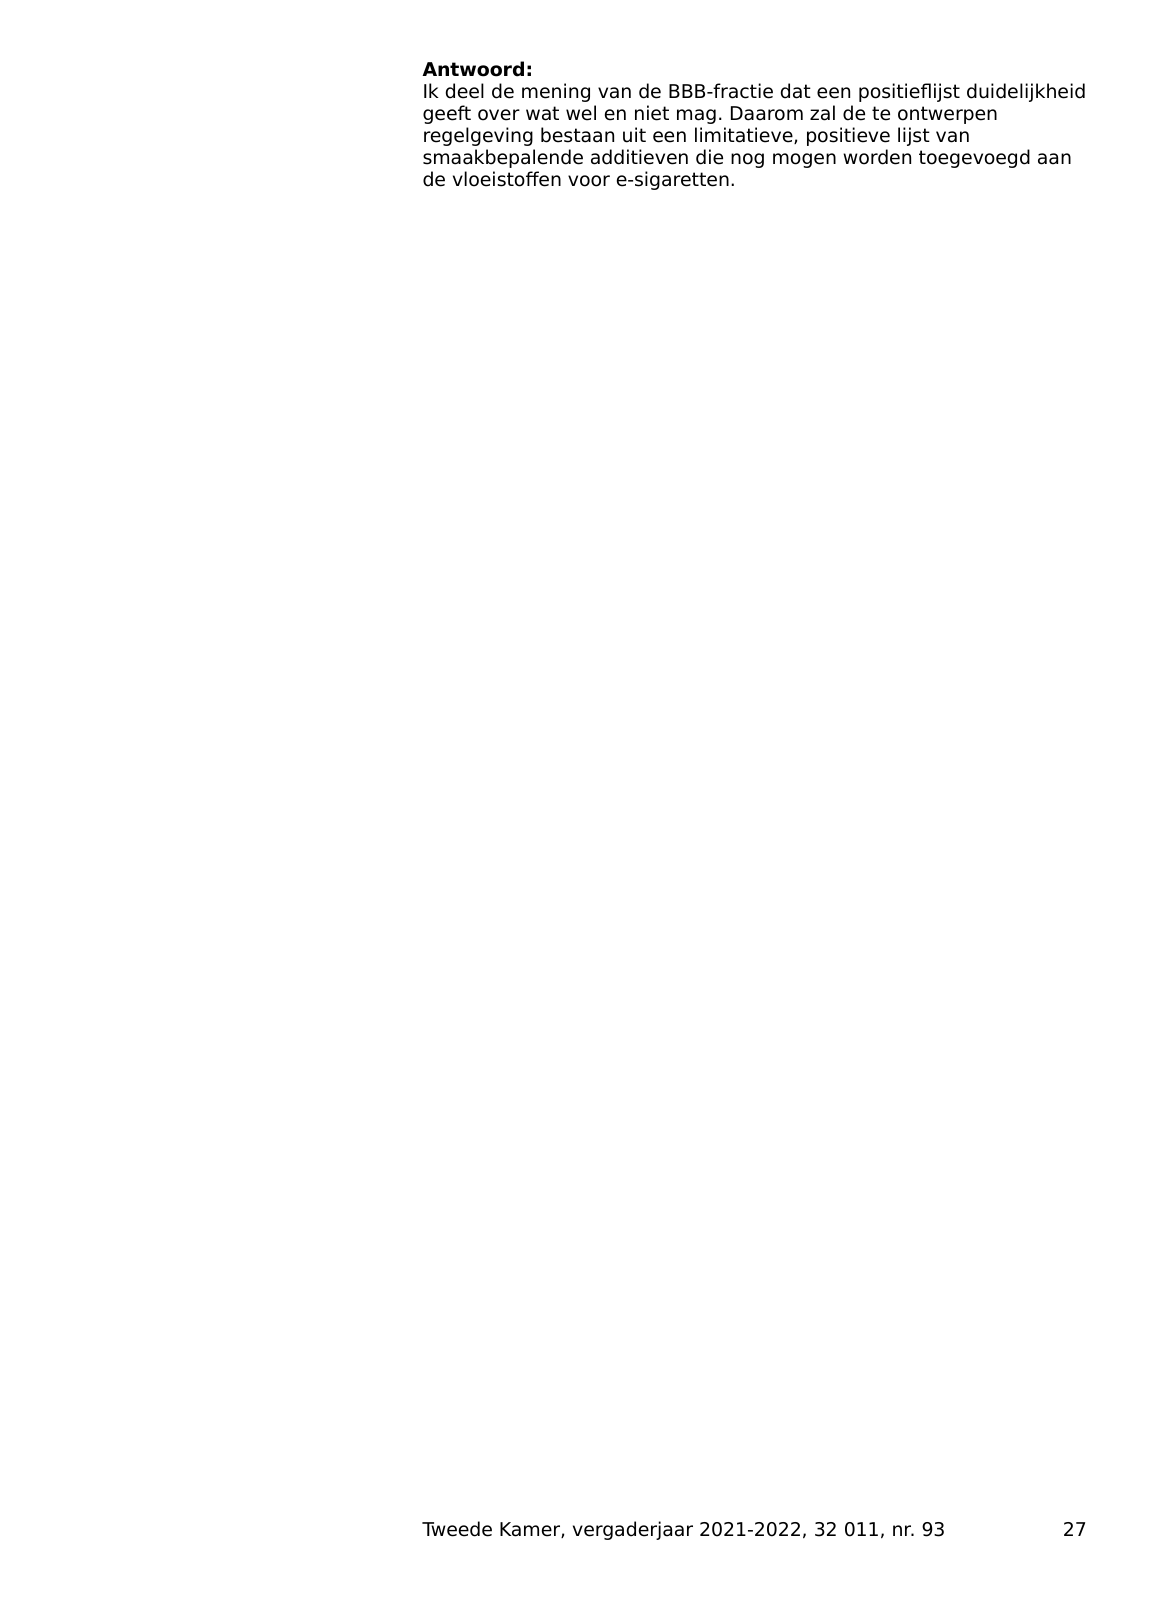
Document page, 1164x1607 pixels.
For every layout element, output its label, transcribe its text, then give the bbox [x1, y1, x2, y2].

text Ik deel de mening van de BBB-fractie dat een positieflijst duidelijkheid geeft over wat wel en niet mag. Daarom zal de te ontwerpen regelgeving bestaan uit een limitatieve, positieve lijst van smaakbepalende additieven die nog mogen worden toegevoegd aan de vloeistoffen voor e-sigaretten. [422, 81, 1087, 191]
subtitle Antwoord: [422, 59, 1087, 81]
